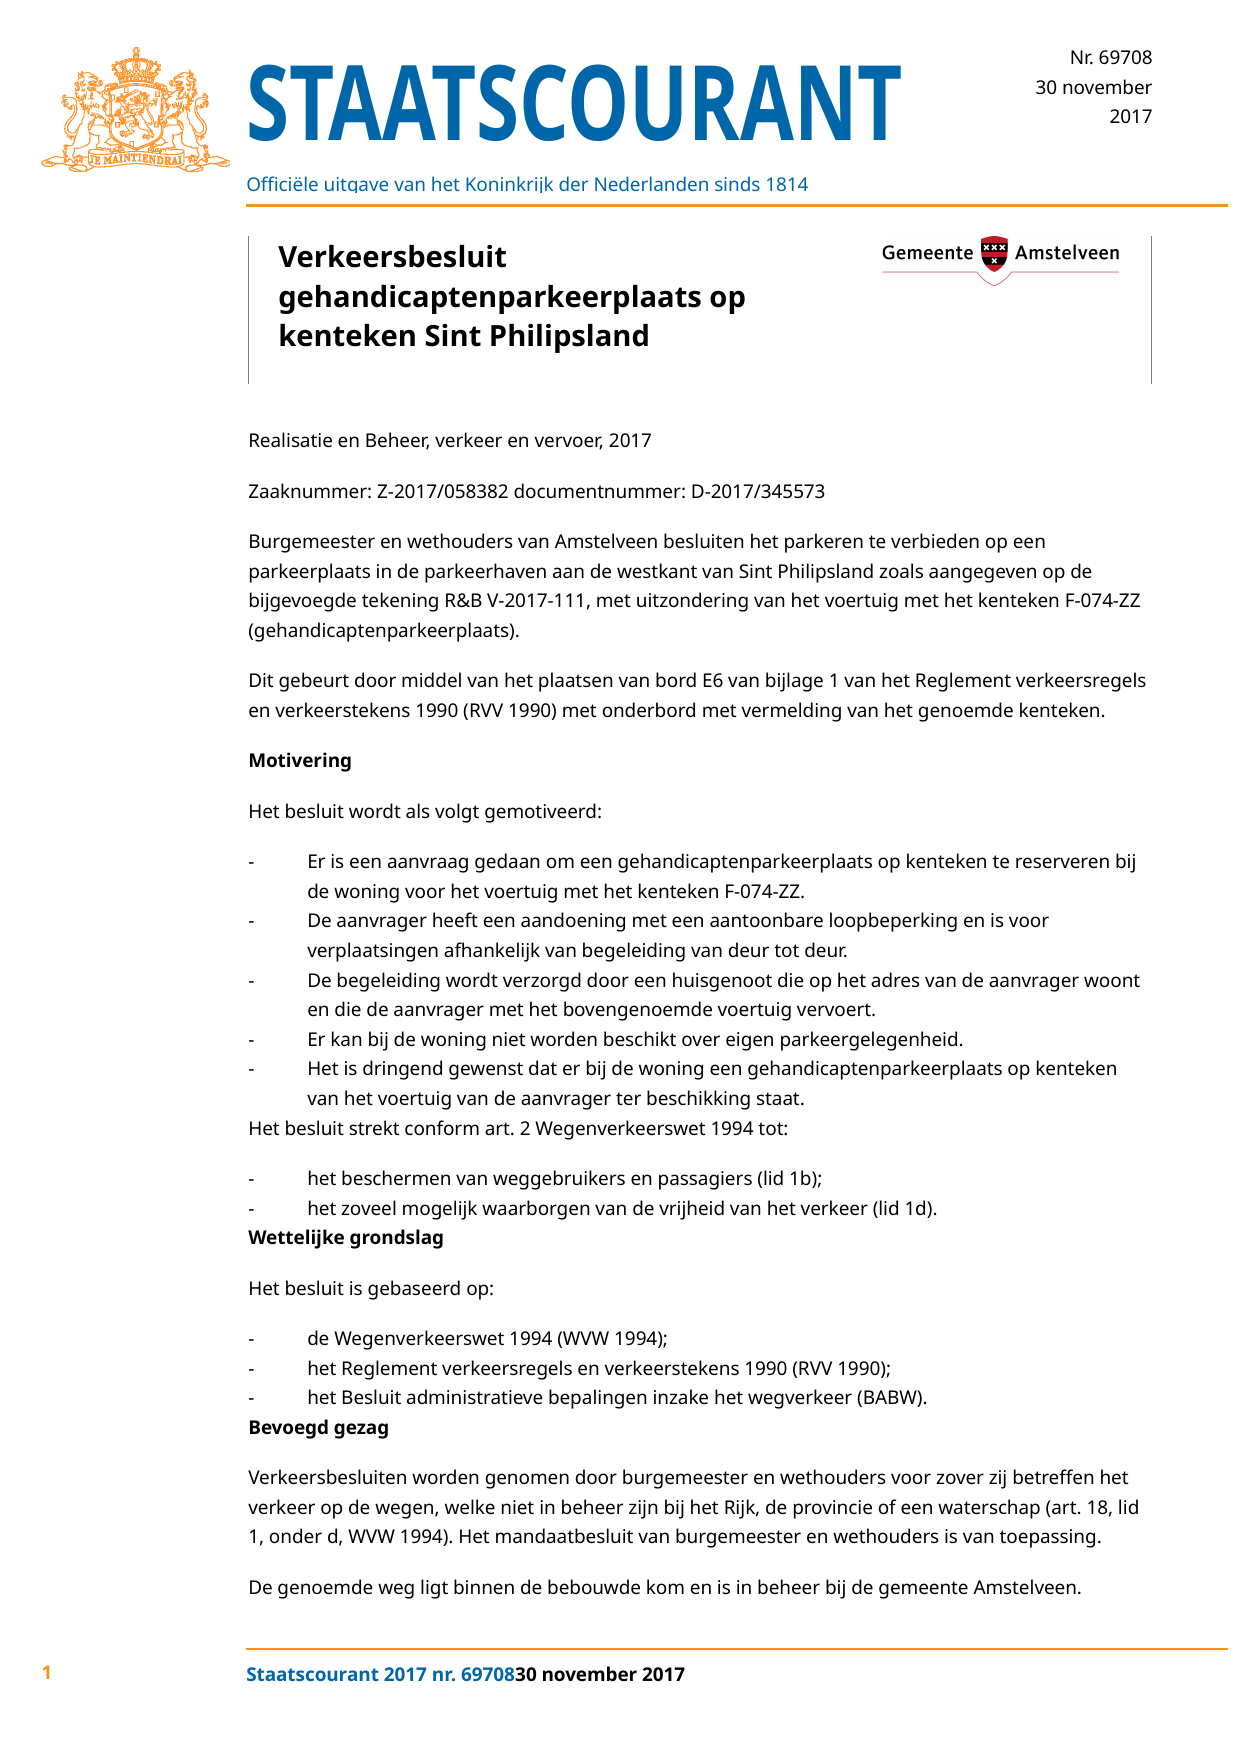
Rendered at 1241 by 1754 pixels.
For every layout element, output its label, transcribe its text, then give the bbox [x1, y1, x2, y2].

text Bevoegd gezag [248, 1414, 1152, 1439]
text Zaaknummer: Z-2017/058382 documentnummer: D-2017/345573 [248, 478, 1152, 504]
text Dit gebeurt door middel van het plaatsen van bord E6 van bijlage 1 van het Reglement verkeersregels en verkeerstekens 1990 (RVV 1990) met onderbord met vermelding van het genoemde kenteken. [248, 668, 1152, 723]
list het Reglement verkeersregels en verkeerstekens 1990 (RVV 1990); [248, 1355, 1152, 1380]
list de Wegenverkeerswet 1994 (WVW 1994); [248, 1325, 1152, 1351]
picture [882, 236, 1119, 286]
table_header [850, 236, 1151, 384]
list het zoveel mogelijk waarborgen van de vrijheid van het verkeer (lid 1d). [248, 1195, 1152, 1220]
list het beschermen van weggebruikers en passagiers (lid 1b); [248, 1165, 1152, 1191]
text Het besluit wordt als volgt gemotiveerd: [248, 798, 1152, 824]
list Het is dringend gewenst dat er bij de woning een gehandicaptenparkeerplaats op kenteken van het voertuig van de aanvrager ter beschikking staat. [248, 1056, 1152, 1111]
text Wettelijke grondslag [248, 1224, 1152, 1250]
text Verkeersbesluiten worden genomen door burgemeester en wethouders voor zover zij betreffen het verkeer op de wegen, welke niet in beheer zijn bij het Rijk, de provincie of een waterschap (art. 18, lid 1, onder d, WVW 1994). Het mandaatbesluit van burgemeester en wethouders is van toepassing. [248, 1464, 1152, 1549]
list Er is een aanvraag gedaan om een gehandicaptenparkeerplaats op kenteken te reserveren bij de woning voor het voertuig met het kenteken F-074-ZZ. [248, 848, 1152, 904]
text Burgemeester en wethouders van Amstelveen besluiten het parkeren te verbieden op een parkeerplaats in de parkeerhaven aan de westkant van Sint Philipsland zoals aangegeven op de bijgevoegde tekening R&B V-2017-111, met uitzondering van het voertuig met het kenteken F-074-ZZ (gehandicaptenparkeerplaats). [248, 528, 1152, 643]
table_header Verkeersbesluit gehandicaptenparkeerplaats op kenteken Sint Philipsland [249, 236, 850, 384]
picture [41, 47, 231, 172]
list Er kan bij de woning niet worden beschikt over eigen parkeergelegenheid. [248, 1026, 1152, 1052]
text Het besluit strekt conform art. 2 Wegenverkeerswet 1994 tot: [248, 1115, 1152, 1140]
text Realisatie en Beheer, verkeer en vervoer, 2017 [248, 428, 1152, 453]
text Het besluit is gebaseerd op: [248, 1275, 1152, 1300]
list het Besluit administratieve bepalingen inzake het wegverkeer (BABW). [248, 1384, 1152, 1410]
list De aanvrager heeft een aandoening met een aantoonbare loopbeperking en is voor verplaatsingen afhankelijk van begeleiding van deur tot deur. [248, 908, 1152, 963]
text De genoemde weg ligt binnen de bebouwde kom en is in beheer bij de gemeente Amstelveen. [248, 1574, 1152, 1599]
text Motivering [248, 748, 1152, 773]
list De begeleiding wordt verzorgd door een huisgenoot die op het adres van de aanvrager woont en die de aanvrager met het bovengenoemde voertuig vervoert. [248, 967, 1152, 1022]
